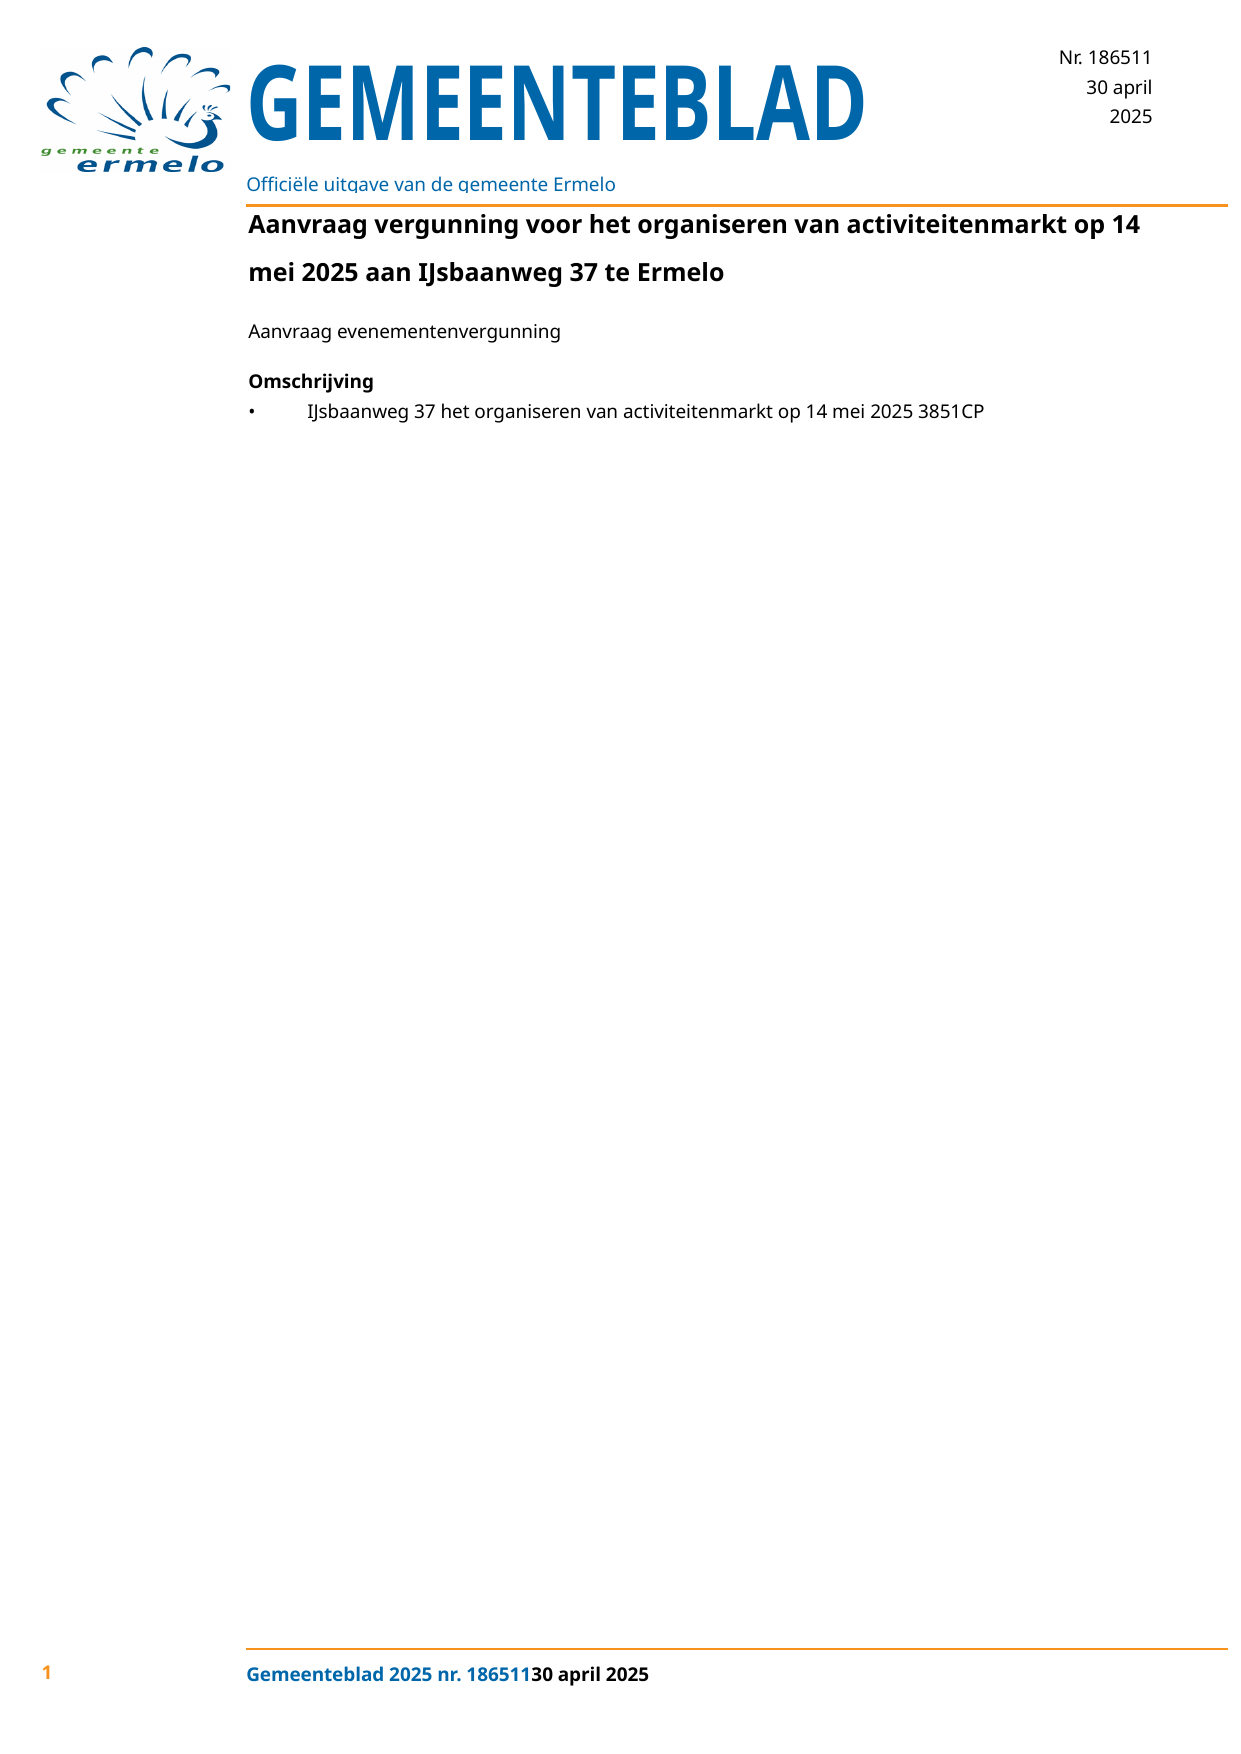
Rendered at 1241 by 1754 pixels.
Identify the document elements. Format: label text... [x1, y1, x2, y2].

list IJsbaanweg 37 het organiseren van activiteitenmarkt op 14 mei 2025 3851CP [248, 398, 1152, 424]
text Aanvraag vergunning voor het organiseren van activiteitenmarkt op 14 mei 2025 aan IJsbaanweg 37 te Ermelo [248, 207, 1152, 288]
text Aanvraag evenementenvergunning [248, 318, 1152, 344]
text Omschrijving [248, 368, 1152, 394]
picture [41, 47, 231, 172]
